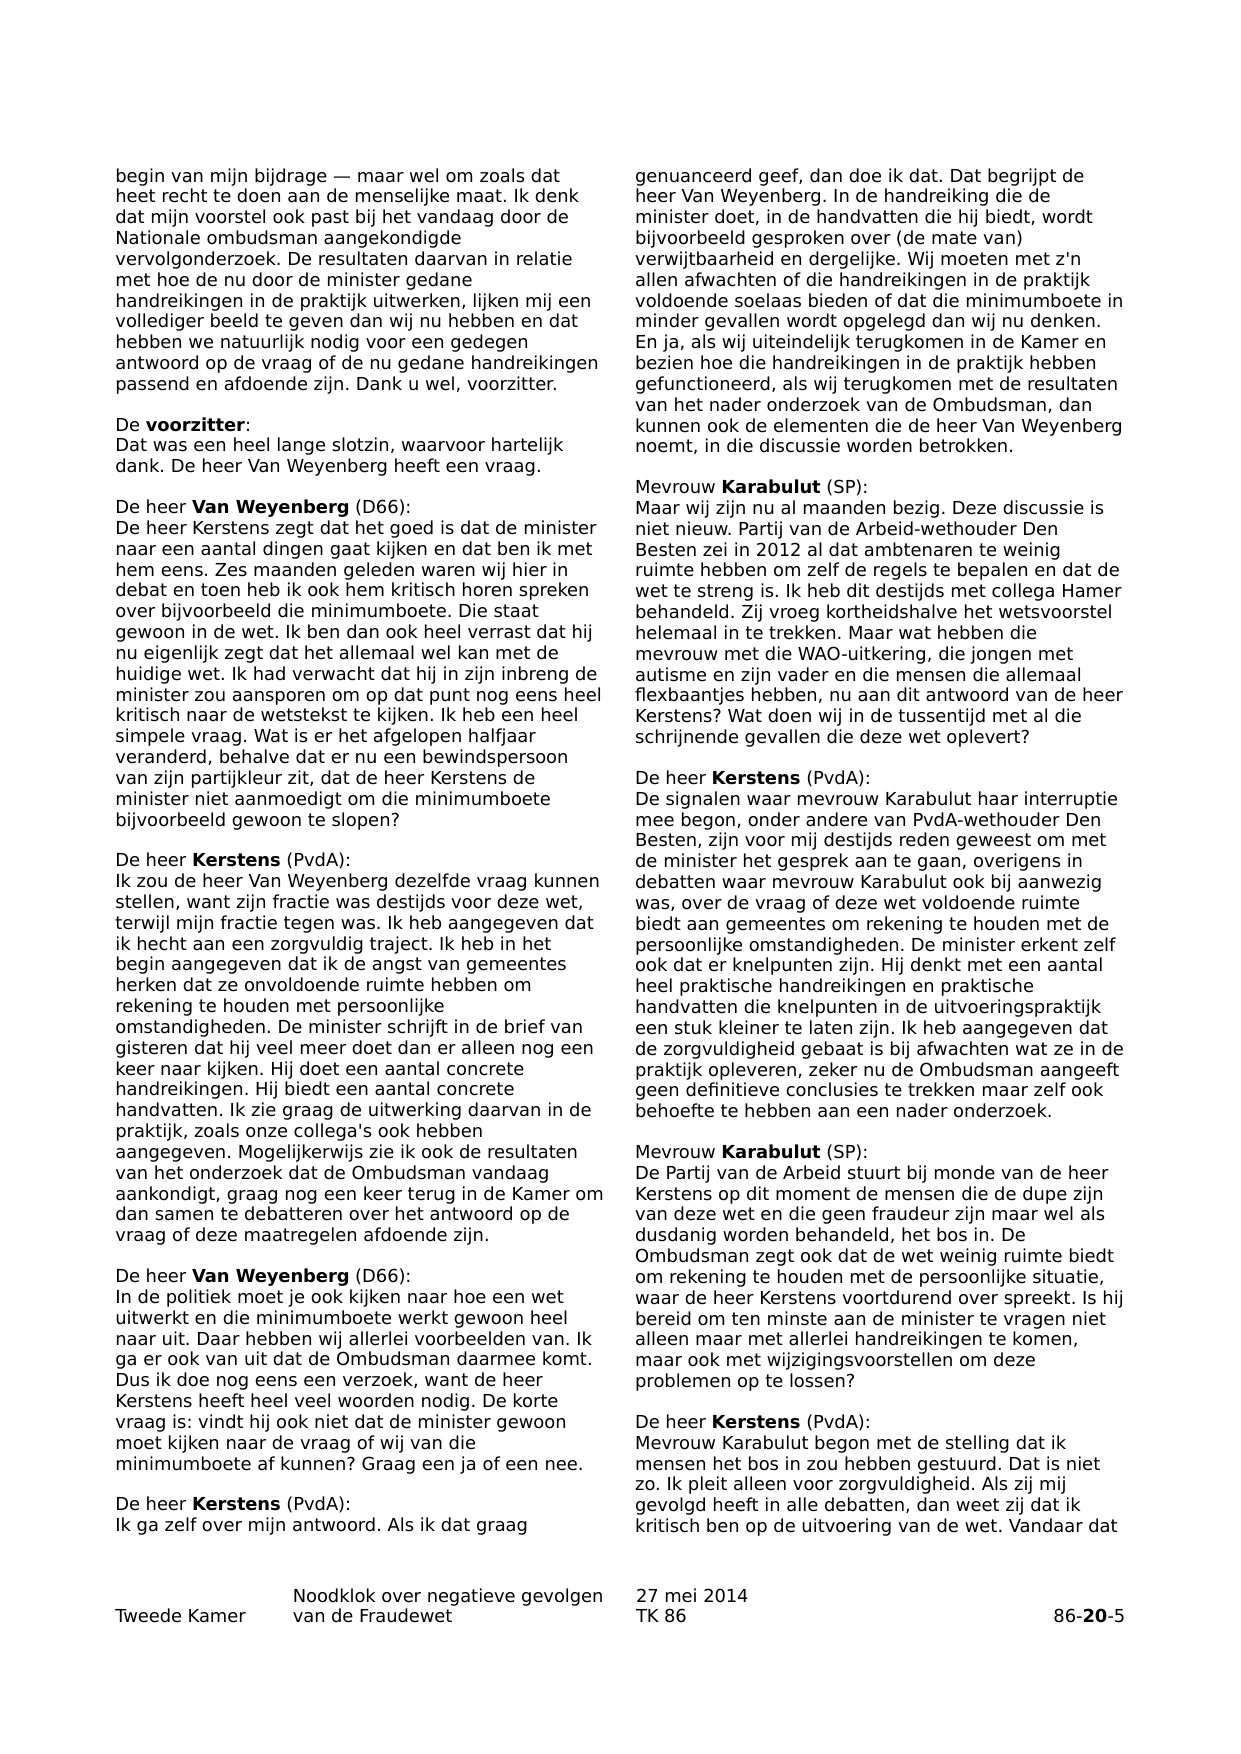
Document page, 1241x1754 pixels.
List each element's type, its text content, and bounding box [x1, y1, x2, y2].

text Mevrouw Karabulut (SP): [635, 477, 1125, 498]
text De heer Kerstens (PvdA): [115, 850, 605, 871]
text De heer Kerstens (PvdA): [635, 1412, 1125, 1432]
text Maar wij zijn nu al maanden bezig. Deze discussie is niet nieuw. Partij van de Arbeid-wethouder Den Besten zei in 2012 al dat ambtenaren te weinig ruimte hebben om zelf de regels te bepalen en dat de wet te streng is. Ik heb dit destijds met collega Hamer behandeld. Zij vroeg kortheidshalve het wetsvoorstel helemaal in te trekken. Maar wat hebben die mevrouw met die WAO-uitkering, die jongen met autisme en zijn vader en die mensen die allemaal flexbaantjes hebben, nu aan dit antwoord van de heer Kerstens? Wat doen wij in de tussentijd met al die schrijnende gevallen die deze wet oplevert? [635, 498, 1125, 748]
text De heer Kerstens zegt dat het goed is dat de minister naar een aantal dingen gaat kijken en dat ben ik met hem eens. Zes maanden geleden waren wij hier in debat en toen heb ik ook hem kritisch horen spreken over bijvoorbeeld die minimumboete. Die staat gewoon in de wet. Ik ben dan ook heel verrast dat hij nu eigenlijk zegt dat het allemaal wel kan met de huidige wet. Ik had verwacht dat hij in zijn inbreng de minister zou aansporen om op dat punt nog eens heel kritisch naar de wetstekst te kijken. Ik heb een heel simpele vraag. Wat is er het afgelopen halfjaar veranderd, behalve dat er nu een bewindspersoon van zijn partijkleur zit, dat de heer Kerstens de minister niet aanmoedigt om die minimumboete bijvoorbeeld gewoon te slopen? [115, 518, 605, 830]
text genuanceerd geef, dan doe ik dat. Dat begrijpt de heer Van Weyenberg. In de handreiking die de minister doet, in de handvatten die hij biedt, wordt bijvoorbeeld gesproken over (de mate van) verwijtbaarheid en dergelijke. Wij moeten met z'n allen afwachten of die handreikingen in de praktijk voldoende soelaas bieden of dat die minimumboete in minder gevallen wordt opgelegd dan wij nu denken. En ja, als wij uiteindelijk terugkomen in de Kamer en bezien hoe die handreikingen in de praktijk hebben gefunctioneerd, als wij terugkomen met de resultaten van het nader onderzoek van de Ombudsman, dan kunnen ook de elementen die de heer Van Weyenberg noemt, in die discussie worden betrokken. [635, 165, 1125, 457]
text Mevrouw Karabulut (SP): [635, 1142, 1125, 1162]
text De heer Kerstens (PvdA): [635, 768, 1125, 788]
text Dat was een heel lange slotzin, waarvoor hartelijk dank. De heer Van Weyenberg heeft een vraag. [115, 435, 605, 477]
text Ik zou de heer Van Weyenberg dezelfde vraag kunnen stellen, want zijn fractie was destijds voor deze wet, terwijl mijn fractie tegen was. Ik heb aangegeven dat ik hecht aan een zorgvuldig traject. Ik heb in het begin aangegeven dat ik de angst van gemeentes herken dat ze onvoldoende ruimte hebben om rekening te houden met persoonlijke omstandigheden. De minister schrijft in de brief van gisteren dat hij veel meer doet dan er alleen nog een keer naar kijken. Hij doet een aantal concrete handreikingen. Hij biedt een aantal concrete handvatten. Ik zie graag de uitwerking daarvan in de praktijk, zoals onze collega's ook hebben aangegeven. Mogelijkerwijs zie ik ook de resultaten van het onderzoek dat de Ombudsman vandaag aankondigt, graag nog een keer terug in de Kamer om dan samen te debatteren over het antwoord op de vraag of deze maatregelen afdoende zijn. [115, 871, 605, 1246]
text De signalen waar mevrouw Karabulut haar interruptie mee begon, onder andere van PvdA-wethouder Den Besten, zijn voor mij destijds reden geweest om met de minister het gesprek aan te gaan, overigens in debatten waar mevrouw Karabulut ook bij aanwezig was, over de vraag of deze wet voldoende ruimte biedt aan gemeentes om rekening te houden met de persoonlijke omstandigheden. De minister erkent zelf ook dat er knelpunten zijn. Hij denkt met een aantal heel praktische handreikingen en praktische handvatten die knelpunten in de uitvoeringspraktijk een stuk kleiner te laten zijn. Ik heb aangegeven dat de zorgvuldigheid gebaat is bij afwachten wat ze in de praktijk opleveren, zeker nu de Ombudsman aangeeft geen definitieve conclusies te trekken maar zelf ook behoefte te hebben aan een nader onderzoek. [635, 788, 1125, 1122]
text De heer Van Weyenberg (D66): [115, 1266, 605, 1287]
text De voorzitter: [115, 414, 605, 435]
text De heer Van Weyenberg (D66): [115, 497, 605, 518]
text begin van mijn bijdrage — maar wel om zoals dat heet recht te doen aan de menselijke maat. Ik denk dat mijn voorstel ook past bij het vandaag door de Nationale ombudsman aangekondigde vervolgonderzoek. De resultaten daarvan in relatie met hoe de nu door de minister gedane handreikingen in de praktijk uitwerken, lijken mij een vollediger beeld te geven dan wij nu hebben en dat hebben we natuurlijk nodig voor een gedegen antwoord op de vraag of de nu gedane handreikingen passend en afdoende zijn. Dank u wel, voorzitter. [115, 165, 605, 394]
text Ik ga zelf over mijn antwoord. Als ik dat graag [115, 1515, 605, 1536]
text Mevrouw Karabulut begon met de stelling dat ik mensen het bos in zou hebben gestuurd. Dat is niet zo. Ik pleit alleen voor zorgvuldigheid. Als zij mij gevolgd heeft in alle debatten, dan weet zij dat ik kritisch ben op de uitvoering van de wet. Vandaar dat [635, 1432, 1125, 1537]
text De heer Kerstens (PvdA): [115, 1494, 605, 1515]
text De Partij van de Arbeid stuurt bij monde van de heer Kerstens op dit moment de mensen die de dupe zijn van deze wet en die geen fraudeur zijn maar wel als dusdanig worden behandeld, het bos in. De Ombudsman zegt ook dat de wet weinig ruimte biedt om rekening te houden met de persoonlijke situatie, waar de heer Kerstens voortdurend over spreekt. Is hij bereid om ten minste aan de minister te vragen niet alleen maar met allerlei handreikingen te komen, maar ook met wijzigingsvoorstellen om deze problemen op te lossen? [635, 1162, 1125, 1392]
text In de politiek moet je ook kijken naar hoe een wet uitwerkt en die minimumboete werkt gewoon heel naar uit. Daar hebben wij allerlei voorbeelden van. Ik ga er ook van uit dat de Ombudsman daarmee komt. Dus ik doe nog eens een verzoek, want de heer Kerstens heeft heel veel woorden nodig. De korte vraag is: vindt hij ook niet dat de minister gewoon moet kijken naar de vraag of wij van die minimumboete af kunnen? Graag een ja of een nee. [115, 1287, 605, 1474]
